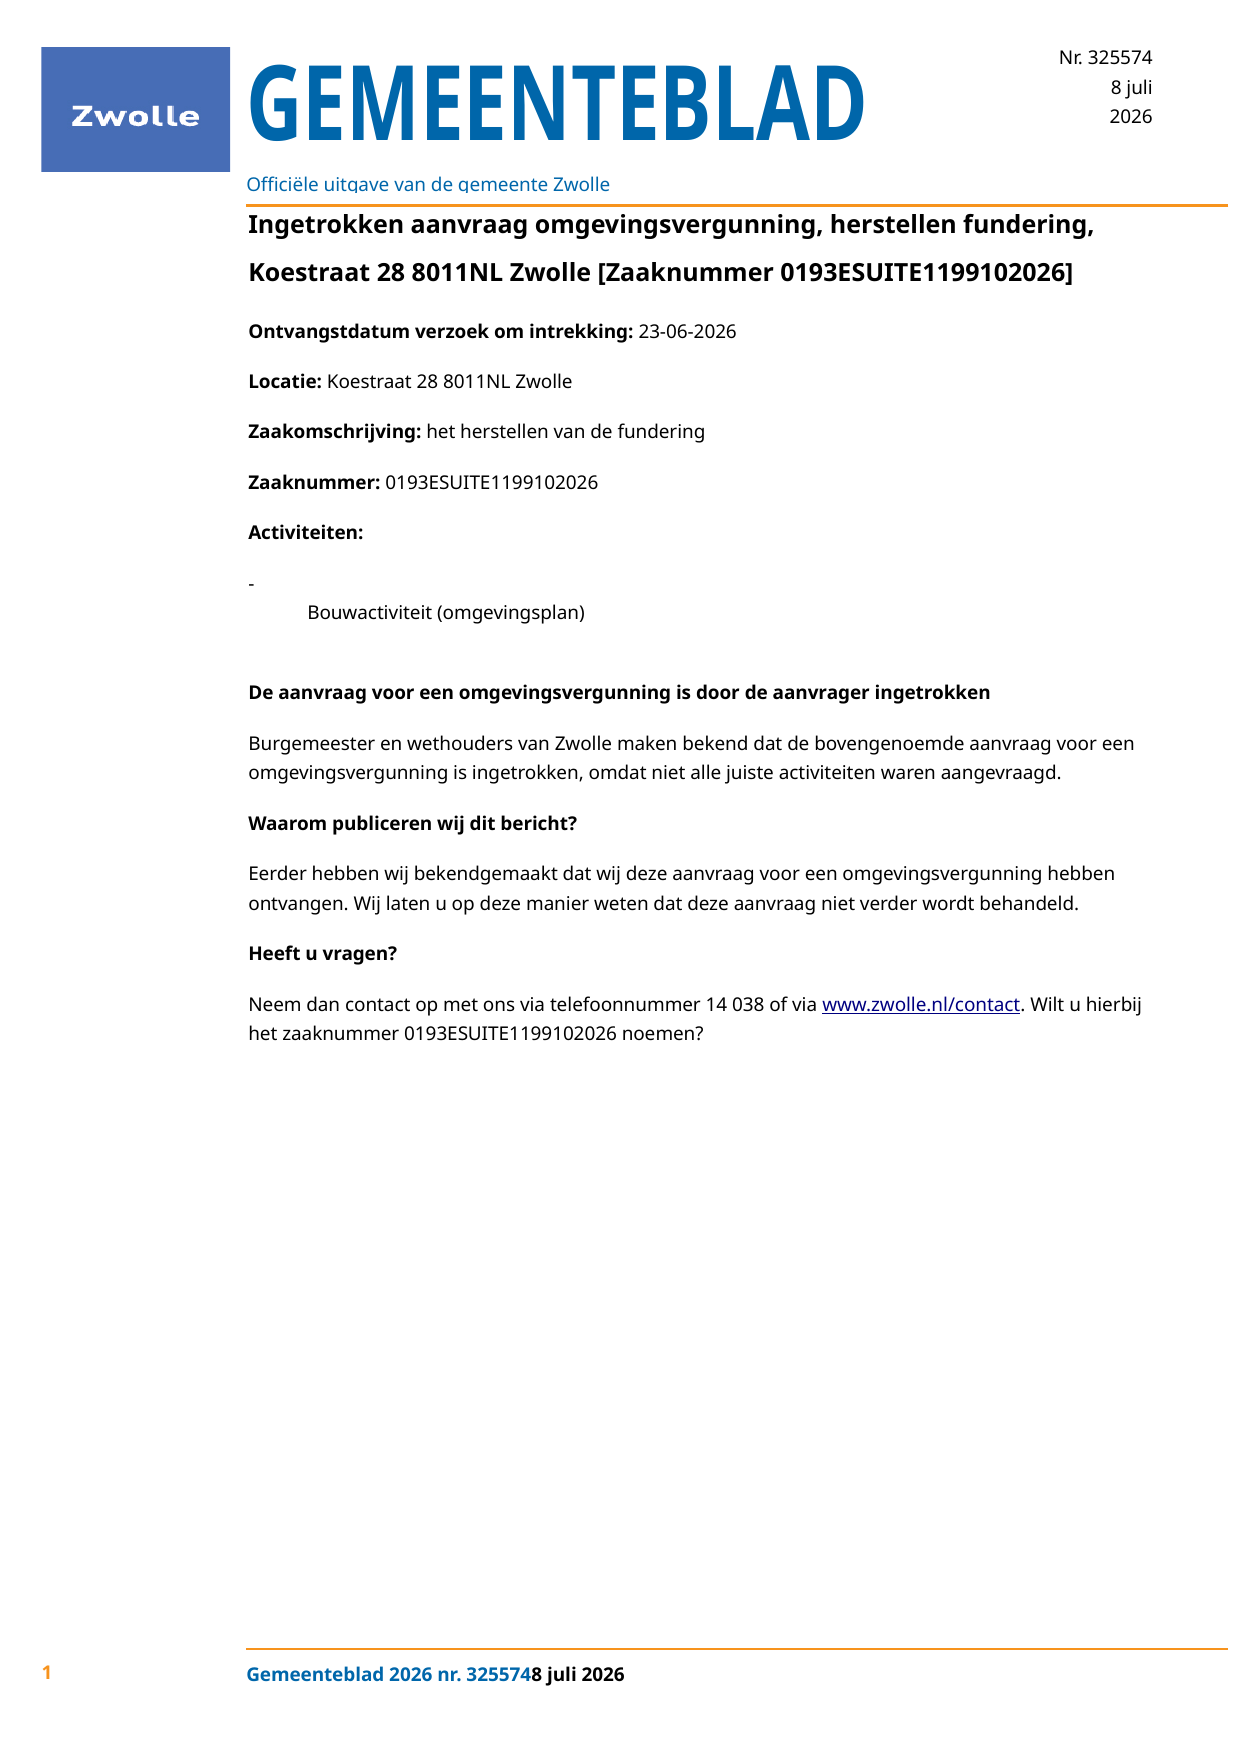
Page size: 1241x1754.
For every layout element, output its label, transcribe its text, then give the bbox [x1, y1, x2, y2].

text Neem dan contact op met ons via telefoonnummer 14 038 of via www.zwolle.nl/contact. Wilt u hierbij het zaaknummer 0193ESUITE1199102026 noemen? [248, 991, 1152, 1046]
picture [41, 47, 231, 172]
text Zaakomschrijving: het herstellen van de fundering [248, 419, 1152, 444]
text Zaaknummer: 0193ESUITE1199102026 [248, 469, 1152, 495]
text Burgemeester en wethouders van Zwolle maken bekend dat de bovengenoemde aanvraag voor een omgevingsvergunning is ingetrokken, omdat niet alle juiste activiteiten waren aangevraagd. [248, 730, 1152, 785]
text Activiteiten: [248, 519, 1152, 545]
list Bouwactiviteit (omgevingsplan) [248, 599, 1152, 625]
text Heeft u vragen? [248, 940, 1152, 966]
text Waarom publiceren wij dit bericht? [248, 810, 1152, 836]
text Ontvangstdatum verzoek om intrekking: 23-06-2026 [248, 318, 1152, 344]
text Eerder hebben wij bekendgemaakt dat wij deze aanvraag voor een omgevingsvergunning hebben ontvangen. Wij laten u op deze manier weten dat deze aanvraag niet verder wordt behandeld. [248, 860, 1152, 916]
text Ingetrokken aanvraag omgevingsvergunning, herstellen fundering, Koestraat 28 8011NL Zwolle [Zaaknummer 0193ESUITE1199102026] [248, 207, 1152, 288]
text De aanvraag voor een omgevingsvergunning is door de aanvrager ingetrokken [248, 679, 1152, 705]
text Locatie: Koestraat 28 8011NL Zwolle [248, 368, 1152, 394]
